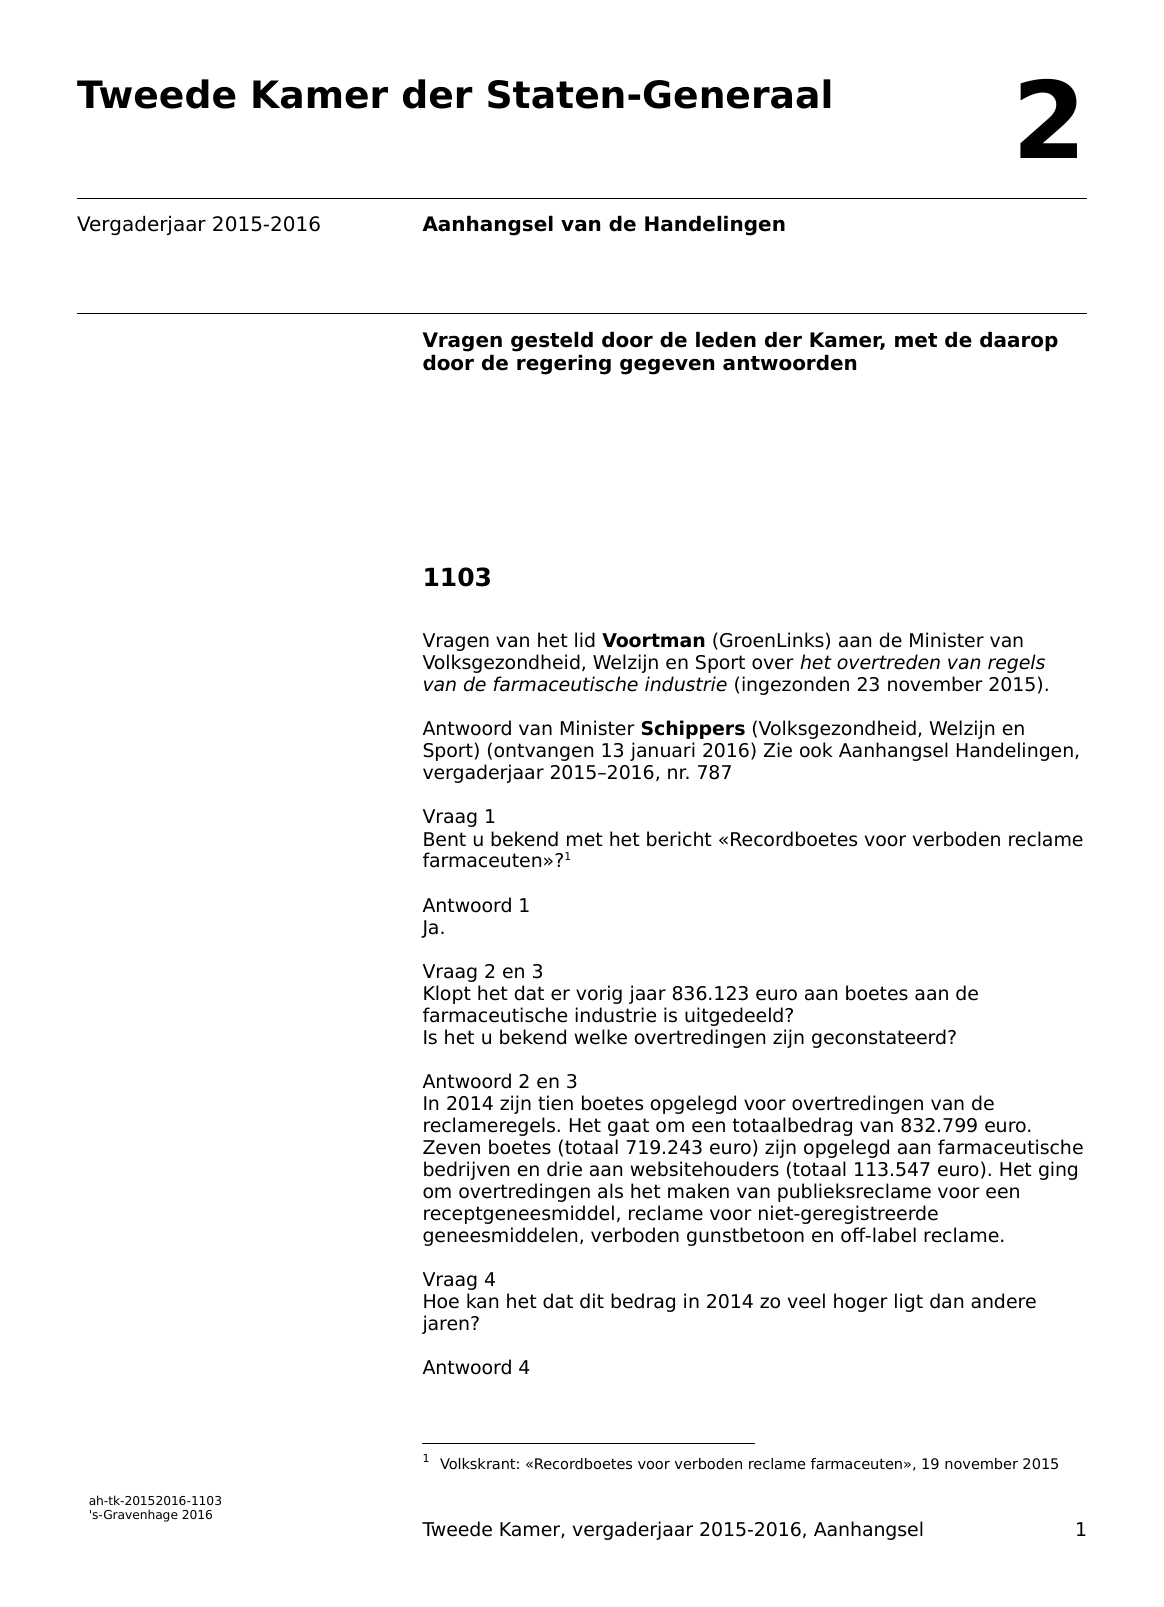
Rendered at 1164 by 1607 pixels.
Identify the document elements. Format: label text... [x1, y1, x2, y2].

table_cell Vragen gesteld door de leden der Kamer, met de daarop door de regering gegeven antwoorden [422, 314, 1087, 375]
text Klopt het dat er vorig jaar 836.123 euro aan boetes aan de farmaceutische industrie is uitgedeeld? [422, 983, 1087, 1027]
text Vraag 1 [422, 806, 1087, 828]
table_cell Aanhangsel van de Handelingen [422, 199, 1087, 313]
text Vraag 4 [422, 1269, 1087, 1291]
text Hoe kan het dat dit bedrag in 2014 zo veel hoger ligt dan andere jaren? [422, 1291, 1087, 1335]
table_header 2 [886, 59, 1087, 198]
text Antwoord 4 [422, 1357, 1087, 1379]
text ah-tk-20152016-1103 [88, 1494, 323, 1508]
text 's-Gravenhage 2016 [88, 1508, 323, 1522]
table_cell [77, 314, 422, 375]
table_cell Vergaderjaar 2015-2016 [77, 199, 422, 313]
text Antwoord 2 en 3 [422, 1071, 1087, 1093]
text Antwoord van Minister Schippers (Volksgezondheid, Welzijn en Sport) (ontvangen 13 januari 2016) Zie ook Aanhangsel Handelingen, vergaderjaar 2015–2016, nr. 787 [422, 718, 1087, 784]
text Is het u bekend welke overtredingen zijn geconstateerd? [422, 1027, 1087, 1049]
text Vragen van het lid Voortman (GroenLinks) aan de Minister van Volksgezondheid, Welzijn en Sport over het overtreden van regels van de farmaceutische industrie (ingezonden 23 november 2015). [422, 630, 1087, 696]
text Vraag 2 en 3 [422, 961, 1087, 983]
table_header Tweede Kamer der Staten-Generaal [77, 59, 886, 198]
text Ja. [422, 917, 1087, 938]
text Antwoord 1 [422, 894, 1087, 917]
text Bent u bekend met het bericht «Recordboetes voor verboden reclame farmaceuten»? [422, 828, 1087, 872]
text Volkskrant: «Recordboetes voor verboden reclame farmaceuten», 19 november 2015 [422, 1452, 1087, 1474]
text 1103 [422, 563, 1087, 592]
text In 2014 zijn tien boetes opgelegd voor overtredingen van de reclameregels. Het gaat om een totaalbedrag van 832.799 euro. Zeven boetes (totaal 719.243 euro) zijn opgelegd aan farmaceutische bedrijven en drie aan websitehouders (totaal 113.547 euro). Het ging om overtredingen als het maken van publieksreclame voor een receptgeneesmiddel, reclame voor niet-geregistreerde geneesmiddelen, verboden gunstbetoon en off-label reclame. [422, 1093, 1087, 1247]
